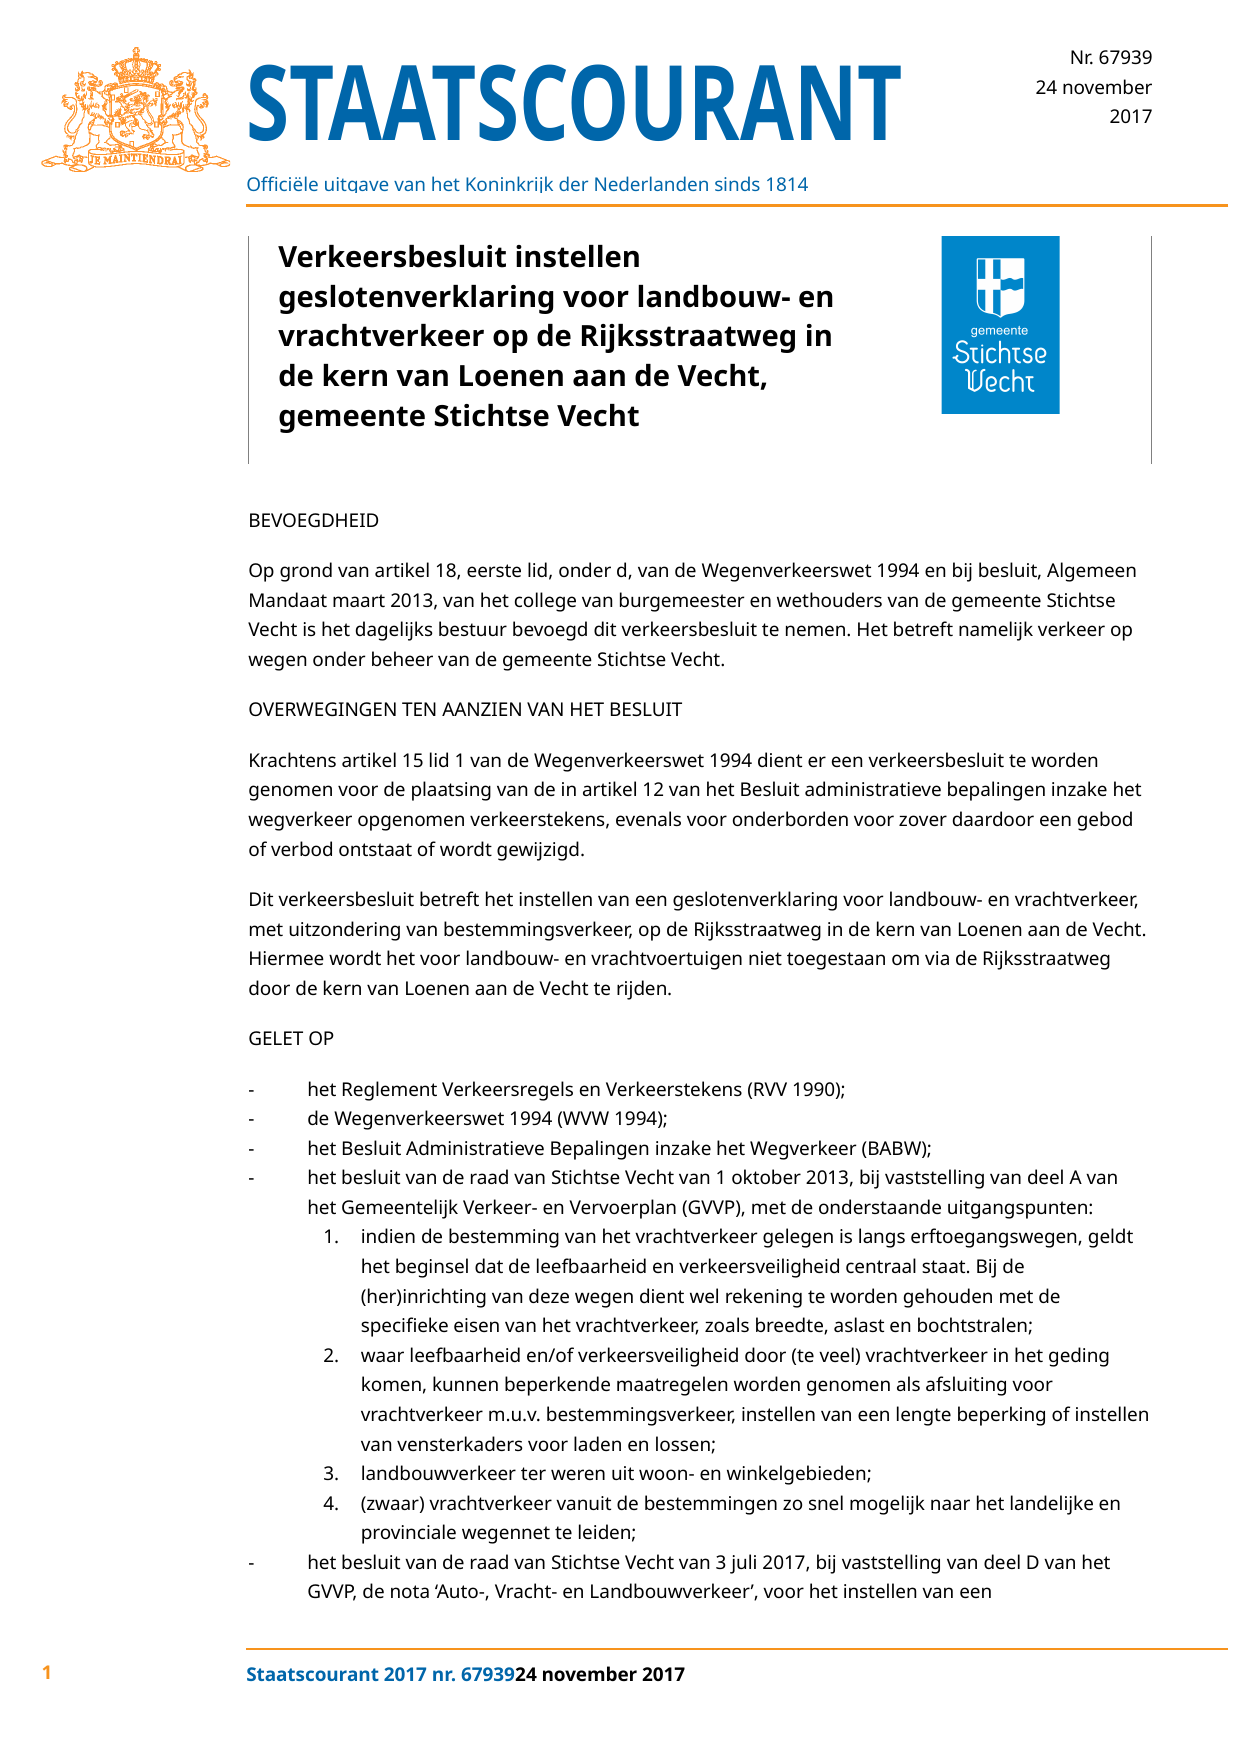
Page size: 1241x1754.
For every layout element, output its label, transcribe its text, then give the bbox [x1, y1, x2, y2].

list het besluit van de raad van Stichtse Vecht van 3 juli 2017, bij vaststelling van deel D van het GVVP, de nota ‘Auto-, Vracht- en Landbouwverkeer’, voor het instellen van een [248, 1549, 1152, 1604]
table_header Verkeersbesluit instellen geslotenverklaring voor landbouw- en vrachtverkeer op de Rijksstraatweg in de kern van Loenen aan de Vecht, gemeente Stichtse Vecht [249, 236, 850, 464]
picture [977, 259, 1000, 313]
table_header [1060, 236, 1151, 413]
list indien de bestemming van het vrachtverkeer gelegen is langs erftoegangswegen, geldt het beginsel dat de leefbaarheid en verkeersveiligheid centraal staat. Bij de (her)inrichting van deze wegen dient wel rekening te worden gehouden met de specifieke eisen van het vrachtverkeer, zoals breedte, aslast en bochtstralen; [323, 1224, 1152, 1338]
picture [1027, 377, 1032, 389]
list (zwaar) vrachtverkeer vanuit de bestemmingen zo snel mogelijk naar het landelijke en provinciale wegennet te leiden; [323, 1490, 1152, 1545]
list de Wegenverkeerswet 1994 (WVW 1994); [248, 1105, 1152, 1131]
text Krachtens artikel 15 lid 1 van de Wegenverkeerswet 1994 dient er een verkeersbesluit te worden genomen voor de plaatsing van de in artikel 12 van het Besluit administratieve bepalingen inzake het wegverkeer opgenomen verkeerstekens, evenals voor onderborden voor zover daardoor een gebod of verbod ontstaat of wordt gewijzigd. [248, 747, 1152, 861]
list landbouwverkeer ter weren uit woon- en winkelgebieden; [323, 1460, 1152, 1486]
text OVERWEGINGEN TEN AANZIEN VAN HET BESLUIT [248, 697, 1152, 722]
picture [971, 348, 977, 359]
picture [1000, 289, 1024, 317]
list het Reglement Verkeersregels en Verkeerstekens (RVV 1990); [248, 1076, 1152, 1101]
picture [1013, 348, 1019, 359]
table_header [850, 414, 1151, 464]
list het Besluit Administratieve Bepalingen inzake het Wegverkeer (BABW); [248, 1135, 1152, 1161]
picture [1001, 259, 1024, 279]
table_header [850, 236, 941, 413]
text BEVOEGDHEID [248, 507, 1152, 533]
picture [1013, 370, 1020, 391]
list het besluit van de raad van Stichtse Vecht van 1 oktober 2013, bij vaststelling van deel A van het Gemeentelijk Verkeer- en Vervoerplan (GVVP), met de onderstaande uitgangspunten: [248, 1164, 1152, 1220]
picture [41, 47, 231, 172]
text Op grond van artikel 18, eerste lid, onder d, van de Wegenverkeerswet 1994 en bij besluit, Algemeen Mandaat maart 2013, van het college van burgemeester en wethouders van de gemeente Stichtse Vecht is het dagelijks bestuur bevoegd dit verkeersbesluit te nemen. Het betreft namelijk verkeer op wegen onder beheer van de gemeente Stichtse Vecht. [248, 557, 1152, 672]
text GELET OP [248, 1025, 1152, 1051]
text Dit verkeersbesluit betreft het instellen van een geslotenverklaring voor landbouw- en vrachtverkeer, met uitzondering van bestemmingsverkeer, op de Rijksstraatweg in de kern van Loenen aan de Vecht. Hiermee wordt het voor landbouw- en vrachtvoertuigen niet toegestaan om via de Rijksstraatweg door de kern van Loenen aan de Vecht te rijden. [248, 886, 1152, 1001]
list waar leefbaarheid en/of verkeersveiligheid door (te veel) vrachtverkeer in het geding komen, kunnen beperkende maatregelen worden genomen als afsluiting voor vrachtverkeer m.u.v. bestemmingsverkeer, instellen van een lengte beperking of instellen van vensterkaders voor laden en lossen; [323, 1342, 1152, 1456]
